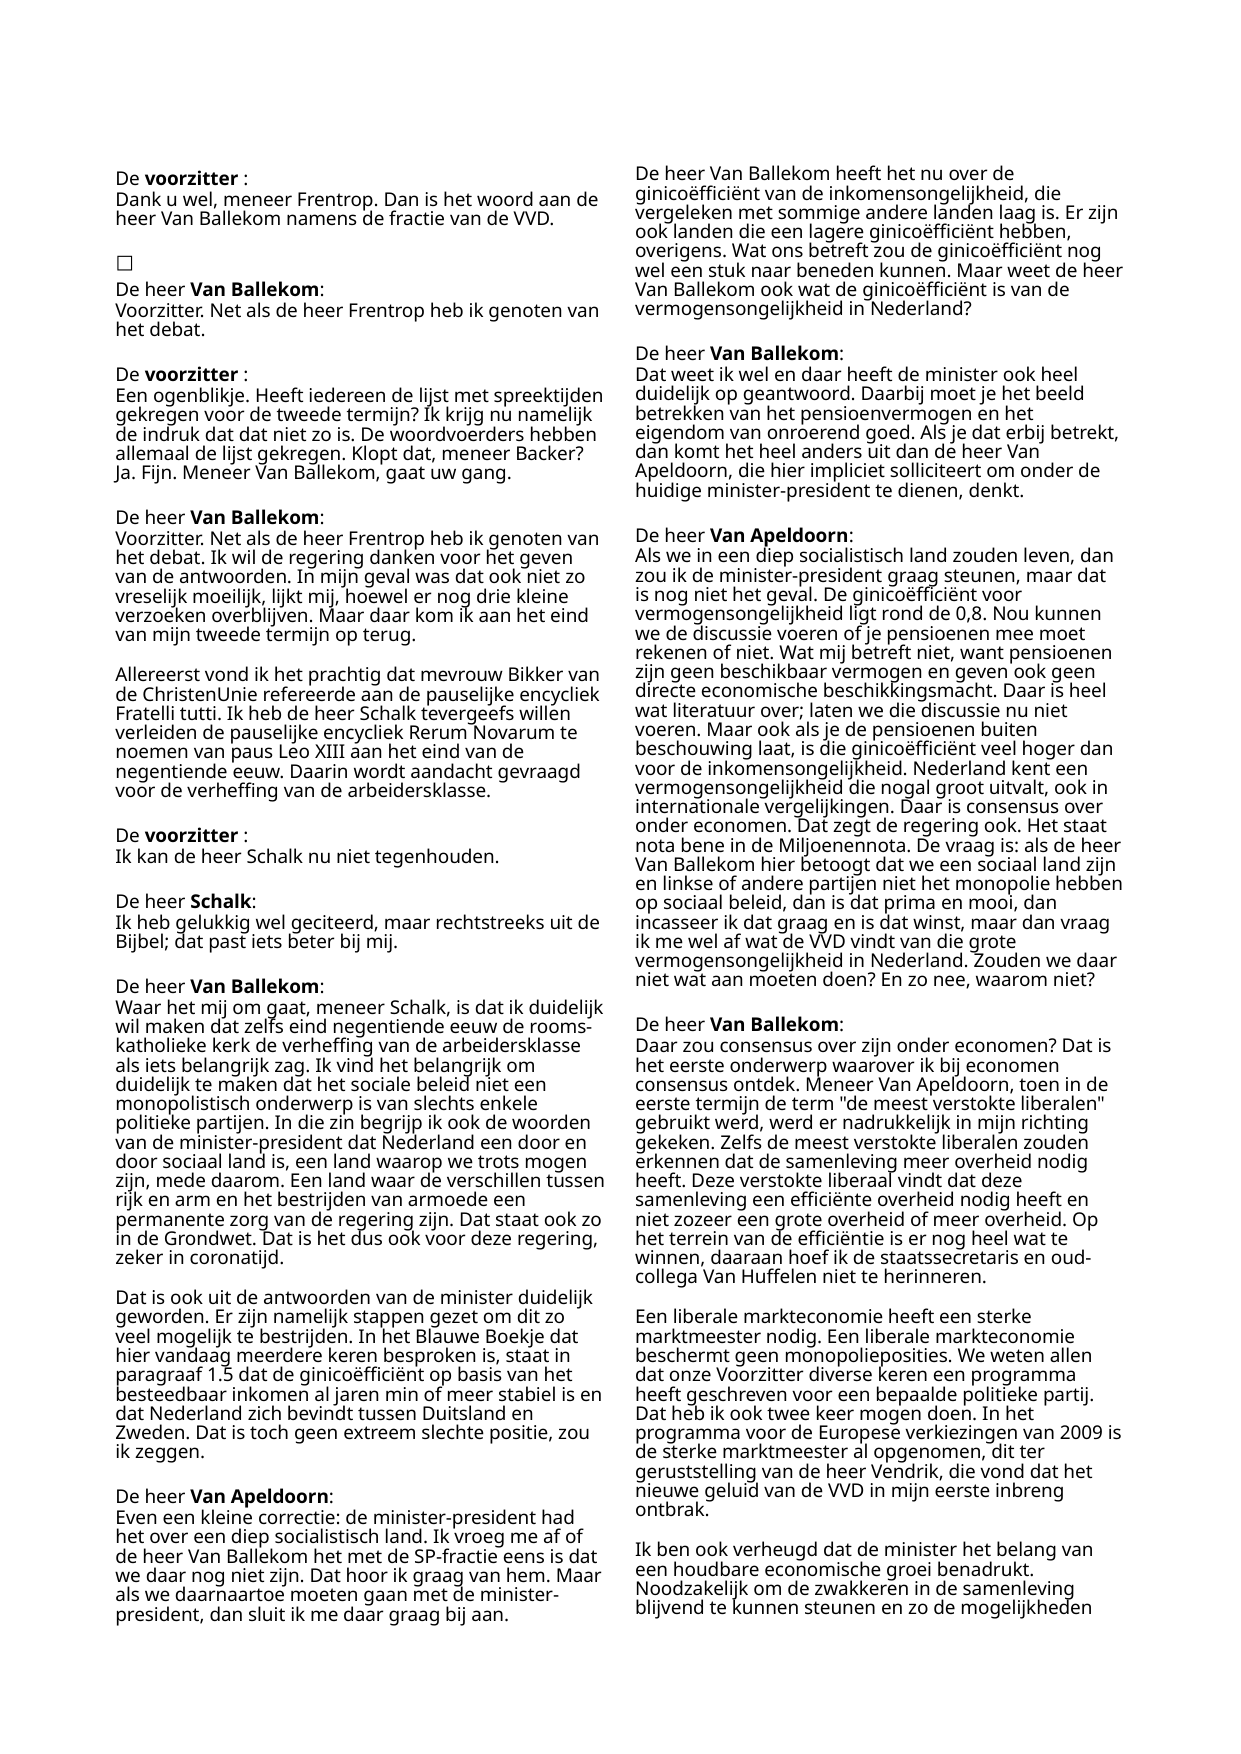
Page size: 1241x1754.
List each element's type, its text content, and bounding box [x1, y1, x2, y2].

text Ik kan de heer Schalk nu niet tegenhouden. [115, 848, 605, 867]
text De voorzitter : [115, 361, 605, 387]
text Als we in een diep socialistisch land zouden leven, dan zou ik de minister-president graag steunen, maar dat is nog niet het geval. De ginicoëfficiënt voor vermogensongelijkheid ligt rond de 0,8. Nou kunnen we de discussie voeren of je pensioenen mee moet rekenen of niet. Wat mij betreft niet, want pensioenen zijn geen beschikbaar vermogen en geven ook geen directe economische beschikkingsmacht. Daar is heel wat literatuur over; laten we die discussie nu niet voeren. Maar ook als je de pensioenen buiten beschouwing laat, is die ginicoëfficiënt veel hoger dan voor de inkomensongelijkheid. Nederland kent een vermogensongelijkheid die nogal groot uitvalt, ook in internationale vergelijkingen. Daar is consensus over onder economen. Dat zegt de regering ook. Het staat nota bene in de Miljoenennota. De vraag is: als de heer Van Ballekom hier betoogt dat we een sociaal land zijn en linkse of andere partijen niet het monopolie hebben op sociaal beleid, dan is dat prima en mooi, dan incasseer ik dat graag en is dat winst, maar dan vraag ik me wel af wat de VVD vindt van die grote vermogensongelijkheid in Nederland. Zouden we daar niet wat aan moeten doen? En zo nee, waarom niet? [635, 547, 1125, 991]
text De voorzitter : [115, 165, 605, 191]
text Allereerst vond ik het prachtig dat mevrouw Bikker van de ChristenUnie refereerde aan de pauselijke encycliek Fratelli tutti. Ik heb de heer Schalk tevergeefs willen verleiden de pauselijke encycliek Rerum Novarum te noemen van paus Leo XIII aan het eind van de negentiende eeuw. Daarin wordt aandacht gevraagd voor de verheffing van de arbeidersklasse. [115, 666, 605, 801]
text Dank u wel, meneer Frentrop. Dan is het woord aan de heer Van Ballekom namens de fractie van de VVD. [115, 191, 605, 230]
text De heer Van Ballekom: [635, 340, 1125, 366]
text De heer Van Apeldoorn: [115, 1483, 605, 1509]
text De voorzitter : [115, 822, 605, 848]
text De heer Van Ballekom: [115, 504, 605, 530]
text De heer Van Ballekom heeft het nu over de ginicoëfficiënt van de inkomensongelijkheid, die vergeleken met sommige andere landen laag is. Er zijn ook landen die een lagere ginicoëfficiënt hebben, overigens. Wat ons betreft zou de ginicoëfficiënt nog wel een stuk naar beneden kunnen. Maar weet de heer Van Ballekom ook wat de ginicoëfficiënt is van de vermogensongelijkheid in Nederland? [635, 165, 1125, 319]
text Voorzitter. Net als de heer Frentrop heb ik genoten van het debat. Ik wil de regering danken voor het geven van de antwoorden. In mijn geval was dat ook niet zo vreselijk moeilijk, lijkt mij, hoewel er nog drie kleine verzoeken overblijven. Maar daar kom ik aan het eind van mijn tweede termijn op terug. [115, 530, 605, 646]
text Voorzitter. Net als de heer Frentrop heb ik genoten van het debat. [115, 302, 605, 341]
text De heer Schalk: [115, 888, 605, 914]
text Ik ben ook verheugd dat de minister het belang van een houdbare economische groei benadrukt. Noodzakelijk om de zwakkeren in de samenleving blijvend te kunnen steunen en zo de mogelijkheden [635, 1541, 1125, 1618]
text De heer Van Ballekom: [115, 973, 605, 999]
text Daar zou consensus over zijn onder economen? Dat is het eerste onderwerp waarover ik bij economen consensus ontdek. Meneer Van Apeldoorn, toen in de eerste termijn de term "de meest verstokte liberalen" gebruikt werd, werd er nadrukkelijk in mijn richting gekeken. Zelfs de meest verstokte liberalen zouden erkennen dat de samenleving meer overheid nodig heeft. Deze verstokte liberaal vindt dat deze samenleving een efficiënte overheid nodig heeft en niet zozeer een grote overheid of meer overheid. Op het terrein van de efficiëntie is er nog heel wat te winnen, daaraan hoef ik de staatssecretaris en oud-collega Van Huffelen niet te herinneren. [635, 1037, 1125, 1288]
text De heer Van Ballekom: [115, 276, 605, 302]
text Dat is ook uit de antwoorden van de minister duidelijk geworden. Er zijn namelijk stappen gezet om dit zo veel mogelijk te bestrijden. In het Blauwe Boekje dat hier vandaag meerdere keren besproken is, staat in paragraaf 1.5 dat de ginicoëfficiënt op basis van het besteedbaar inkomen al jaren min of meer stabiel is en dat Nederland zich bevindt tussen Duitsland en Zweden. Dat is toch geen extreem slechte positie, zou ik zeggen. [115, 1289, 605, 1463]
text Even een kleine correctie: de minister-president had het over een diep socialistisch land. Ik vroeg me af of de heer Van Ballekom het met de SP-fractie eens is dat we daar nog niet zijn. Dat hoor ik graag van hem. Maar als we daarnaartoe moeten gaan met de minister-president, dan sluit ik me daar graag bij aan. [115, 1509, 605, 1625]
text Waar het mij om gaat, meneer Schalk, is dat ik duidelijk wil maken dat zelfs eind negentiende eeuw de rooms-katholieke kerk de verheffing van de arbeidersklasse als iets belangrijk zag. Ik vind het belangrijk om duidelijk te maken dat het sociale beleid niet een monopolistisch onderwerp is van slechts enkele politieke partijen. In die zin begrijp ik ook de woorden van de minister-president dat Nederland een door en door sociaal land is, een land waarop we trots mogen zijn, mede daarom. Een land waar de verschillen tussen rijk en arm en het bestrijden van armoede een permanente zorg van de regering zijn. Dat staat ook zo in de Grondwet. Dat is het dus ook voor deze regering, zeker in coronatijd. [115, 999, 605, 1268]
text ⬜ [115, 251, 605, 276]
text Dat weet ik wel en daar heeft de minister ook heel duidelijk op geantwoord. Daarbij moet je het beeld betrekken van het pensioenvermogen en het eigendom van onroerend goed. Als je dat erbij betrekt, dan komt het heel anders uit dan de heer Van Apeldoorn, die hier impliciet solliciteert om onder de huidige minister-president te dienen, denkt. [635, 366, 1125, 501]
text Een liberale markteconomie heeft een sterke marktmeester nodig. Een liberale markteconomie beschermt geen monopolieposities. We weten allen dat onze Voorzitter diverse keren een programma heeft geschreven voor een bepaalde politieke partij. Dat heb ik ook twee keer mogen doen. In het programma voor de Europese verkiezingen van 2009 is de sterke marktmeester al opgenomen, dit ter geruststelling van de heer Vendrik, die vond dat het nieuwe geluid van de VVD in mijn eerste inbreng ontbrak. [635, 1308, 1125, 1521]
text De heer Van Ballekom: [635, 1012, 1125, 1037]
text De heer Van Apeldoorn: [635, 522, 1125, 547]
text Ik heb gelukkig wel geciteerd, maar rechtstreeks uit de Bijbel; dat past iets beter bij mij. [115, 914, 605, 952]
text Een ogenblikje. Heeft iedereen de lijst met spreektijden gekregen voor de tweede termijn? Ik krijg nu namelijk de indruk dat dat niet zo is. De woordvoerders hebben allemaal de lijst gekregen. Klopt dat, meneer Backer? Ja. Fijn. Meneer Van Ballekom, gaat uw gang. [115, 387, 605, 483]
